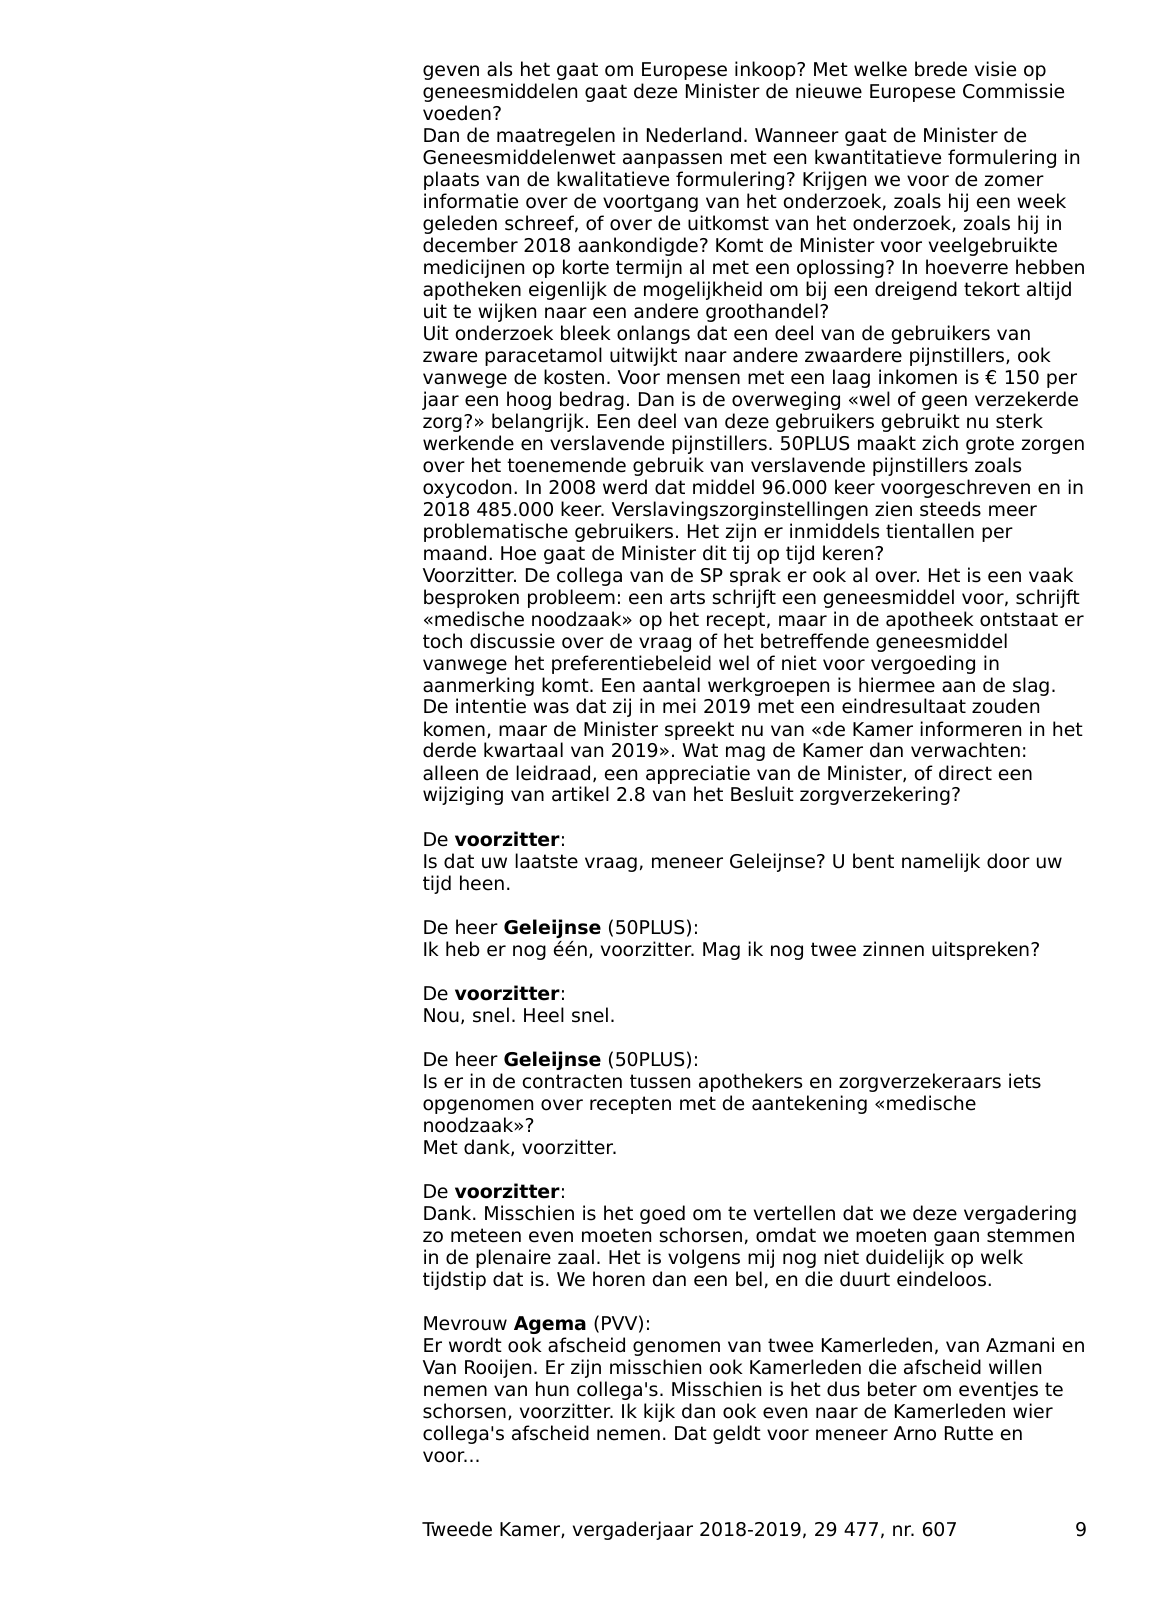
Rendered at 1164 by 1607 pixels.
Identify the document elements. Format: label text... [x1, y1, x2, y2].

text Dan de maatregelen in Nederland. Wanneer gaat de Minister de Geneesmiddelenwet aanpassen met een kwantitatieve formulering in plaats van de kwalitatieve formulering? Krijgen we voor de zomer informatie over de voortgang van het onderzoek, zoals hij een week geleden schreef, of over de uitkomst van het onderzoek, zoals hij in december 2018 aankondigde? Komt de Minister voor veelgebruikte medicijnen op korte termijn al met een oplossing? In hoeverre hebben apotheken eigenlijk de mogelijkheid om bij een dreigend tekort altijd uit te wijken naar een andere groothandel? [422, 125, 1087, 323]
text Mevrouw Agema (PVV): [422, 1313, 1087, 1335]
text Uit onderzoek bleek onlangs dat een deel van de gebruikers van zware paracetamol uitwijkt naar andere zwaardere pijnstillers, ook vanwege de kosten. Voor mensen met een laag inkomen is € 150 per jaar een hoog bedrag. Dan is de overweging «wel of geen verzekerde zorg?» belangrijk. Een deel van deze gebruikers gebruikt nu sterk werkende en verslavende pijnstillers. 50PLUS maakt zich grote zorgen over het toenemende gebruik van verslavende pijnstillers zoals oxycodon. In 2008 werd dat middel 96.000 keer voorgeschreven en in 2018 485.000 keer. Verslavingszorginstellingen zien steeds meer problematische gebruikers. Het zijn er inmiddels tientallen per maand. Hoe gaat de Minister dit tij op tijd keren? [422, 323, 1087, 564]
text Is er in de contracten tussen apothekers en zorgverzekeraars iets opgenomen over recepten met de aantekening «medische noodzaak»? [422, 1071, 1087, 1137]
text De voorzitter: [422, 983, 1087, 1005]
text geven als het gaat om Europese inkoop? Met welke brede visie op geneesmiddelen gaat deze Minister de nieuwe Europese Commissie voeden? [422, 59, 1087, 125]
text Is dat uw laatste vraag, meneer Geleijnse? U bent namelijk door uw tijd heen. [422, 851, 1087, 894]
text Ik heb er nog één, voorzitter. Mag ik nog twee zinnen uitspreken? [422, 939, 1087, 961]
text Nou, snel. Heel snel. [422, 1005, 1087, 1027]
text De heer Geleijnse (50PLUS): [422, 1049, 1087, 1071]
text De heer Geleijnse (50PLUS): [422, 917, 1087, 939]
text Er wordt ook afscheid genomen van twee Kamerleden, van Azmani en Van Rooijen. Er zijn misschien ook Kamerleden die afscheid willen nemen van hun collega's. Misschien is het dus beter om eventjes te schorsen, voorzitter. Ik kijk dan ook even naar de Kamerleden wier collega's afscheid nemen. Dat geldt voor meneer Arno Rutte en voor... [422, 1335, 1087, 1467]
text Voorzitter. De collega van de SP sprak er ook al over. Het is een vaak besproken probleem: een arts schrijft een geneesmiddel voor, schrijft «medische noodzaak» op het recept, maar in de apotheek ontstaat er toch discussie over de vraag of het betreffende geneesmiddel vanwege het preferentiebeleid wel of niet voor vergoeding in aanmerking komt. Een aantal werkgroepen is hiermee aan de slag. De intentie was dat zij in mei 2019 met een eindresultaat zouden komen, maar de Minister spreekt nu van «de Kamer informeren in het derde kwartaal van 2019». Wat mag de Kamer dan verwachten: alleen de leidraad, een appreciatie van de Minister, of direct een wijziging van artikel 2.8 van het Besluit zorgverzekering? [422, 564, 1087, 806]
text De voorzitter: [422, 1181, 1087, 1203]
text Dank. Misschien is het goed om te vertellen dat we deze vergadering zo meteen even moeten schorsen, omdat we moeten gaan stemmen in de plenaire zaal. Het is volgens mij nog niet duidelijk op welk tijdstip dat is. We horen dan een bel, en die duurt eindeloos. [422, 1203, 1087, 1291]
text Met dank, voorzitter. [422, 1137, 1087, 1159]
text De voorzitter: [422, 828, 1087, 851]
